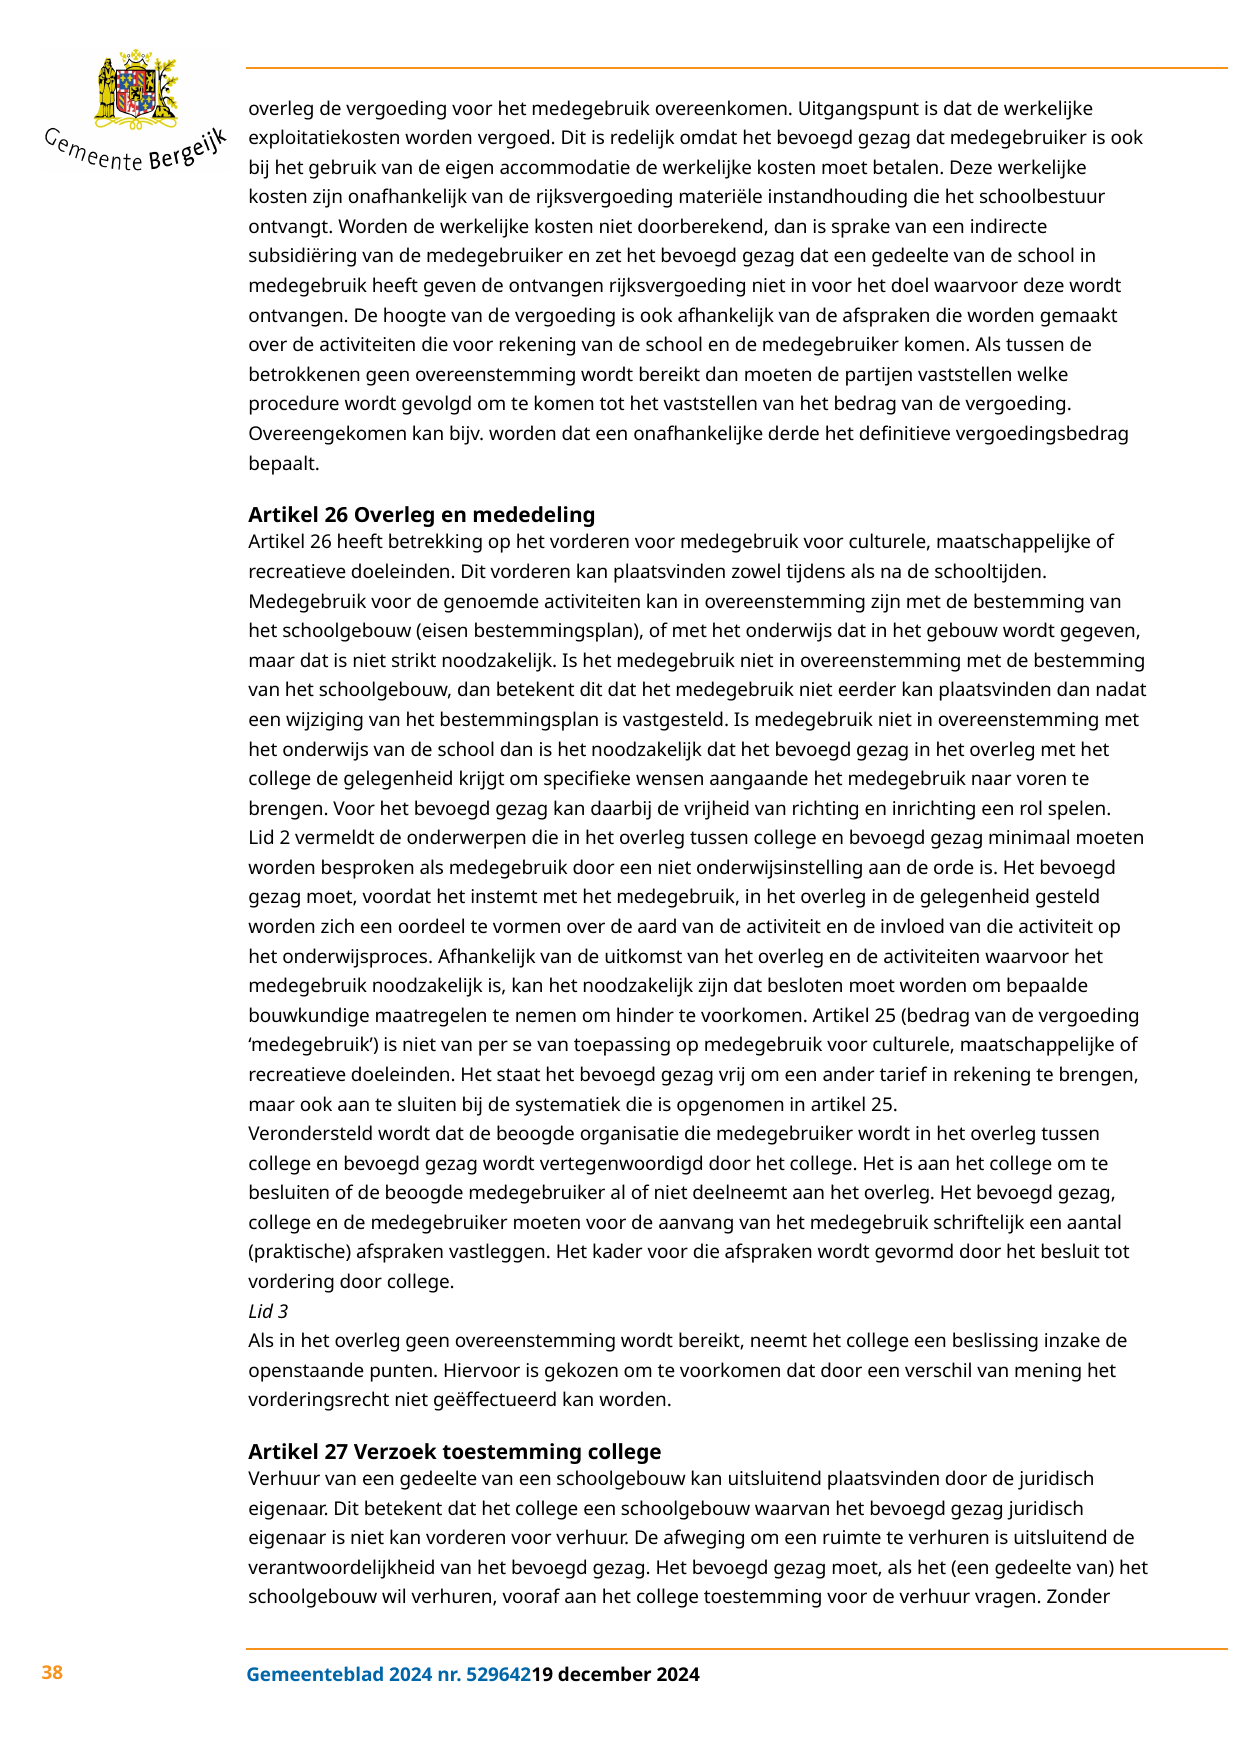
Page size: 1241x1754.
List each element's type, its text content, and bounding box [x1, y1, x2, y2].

text Verhuur van een gedeelte van een schoolgebouw kan uitsluitend plaatsvinden door de juridisch eigenaar. Dit betekent dat het college een schoolgebouw waarvan het bevoegd gezag juridisch eigenaar is niet kan vorderen voor verhuur. De afweging om een ruimte te verhuren is uitsluitend de verantwoordelijkheid van het bevoegd gezag. Het bevoegd gezag moet, als het (een gedeelte van) het schoolgebouw wil verhuren, vooraf aan het college toestemming voor de verhuur vragen. Zonder [248, 1465, 1152, 1609]
text Verondersteld wordt dat de beoogde organisatie die medegebruiker wordt in het overleg tussen college en bevoegd gezag wordt vertegenwoordigd door het college. Het is aan het college om te besluiten of de beoogde medegebruiker al of niet deelneemt aan het overleg. Het bevoegd gezag, college en de medegebruiker moeten voor de aanvang van het medegebruik schriftelijk een aantal (praktische) afspraken vastleggen. Het kader voor die afspraken wordt gevormd door het besluit tot vordering door college. [248, 1120, 1152, 1294]
picture [41, 47, 231, 172]
text Artikel 26 heeft betrekking op het vorderen voor medegebruik voor culturele, maatschappelijke of recreatieve doeleinden. Dit vorderen kan plaatsvinden zowel tijdens als na de schooltijden. Medegebruik voor de genoemde activiteiten kan in overeenstemming zijn met de bestemming van het schoolgebouw (eisen bestemmingsplan), of met het onderwijs dat in het gebouw wordt gegeven, maar dat is niet strikt noodzakelijk. Is het medegebruik niet in overeenstemming met de bestemming van het schoolgebouw, dan betekent dit dat het medegebruik niet eerder kan plaatsvinden dan nadat een wijziging van het bestemmingsplan is vastgesteld. Is medegebruik niet in overeenstemming met het onderwijs van de school dan is het noodzakelijk dat het bevoegd gezag in het overleg met het college de gelegenheid krijgt om specifieke wensen aangaande het medegebruik naar voren te brengen. Voor het bevoegd gezag kan daarbij de vrijheid van richting en inrichting een rol spelen. [248, 529, 1152, 821]
text Lid 3 [248, 1298, 1152, 1323]
text Als in het overleg geen overeenstemming wordt bereikt, neemt het college een beslissing inzake de openstaande punten. Hiervoor is gekozen om te voorkomen dat door een verschil van mening het vorderingsrecht niet geëffectueerd kan worden. [248, 1327, 1152, 1412]
text overleg de vergoeding voor het medegebruik overeenkomen. Uitgangspunt is dat de werkelijke exploitatiekosten worden vergoed. Dit is redelijk omdat het bevoegd gezag dat medegebruiker is ook bij het gebruik van de eigen accommodatie de werkelijke kosten moet betalen. Deze werkelijke kosten zijn onafhankelijk van de rijksvergoeding materiële instandhouding die het schoolbestuur ontvangt. Worden de werkelijke kosten niet doorberekend, dan is sprake van een indirecte subsidiëring van de medegebruiker en zet het bevoegd gezag dat een gedeelte van de school in medegebruik heeft geven de ontvangen rijksvergoeding niet in voor het doel waarvoor deze wordt ontvangen. De hoogte van de vergoeding is ook afhankelijk van de afspraken die worden gemaakt over de activiteiten die voor rekening van de school en de medegebruiker komen. Als tussen de betrokkenen geen overeenstemming wordt bereikt dan moeten de partijen vaststellen welke procedure wordt gevolgd om te komen tot het vaststellen van het bedrag van de vergoeding. Overeengekomen kan bijv. worden dat een onafhankelijke derde het definitieve vergoedingsbedrag bepaalt. [248, 95, 1152, 476]
text Artikel 27 Verzoek toestemming college [248, 1437, 1152, 1465]
text Artikel 26 Overleg en mededeling [248, 500, 1152, 529]
text Lid 2 vermeldt de onderwerpen die in het overleg tussen college en bevoegd gezag minimaal moeten worden besproken als medegebruik door een niet onderwijsinstelling aan de orde is. Het bevoegd gezag moet, voordat het instemt met het medegebruik, in het overleg in de gelegenheid gesteld worden zich een oordeel te vormen over de aard van de activiteit en de invloed van die activiteit op het onderwijsproces. Afhankelijk van de uitkomst van het overleg en de activiteiten waarvoor het medegebruik noodzakelijk is, kan het noodzakelijk zijn dat besloten moet worden om bepaalde bouwkundige maatregelen te nemen om hinder te voorkomen. Artikel 25 (bedrag van de vergoeding ‘medegebruik’) is niet van per se van toepassing op medegebruik voor culturele, maatschappelijke of recreatieve doeleinden. Het staat het bevoegd gezag vrij om een ander tarief in rekening te brengen, maar ook aan te sluiten bij de systematiek die is opgenomen in artikel 25. [248, 824, 1152, 1116]
